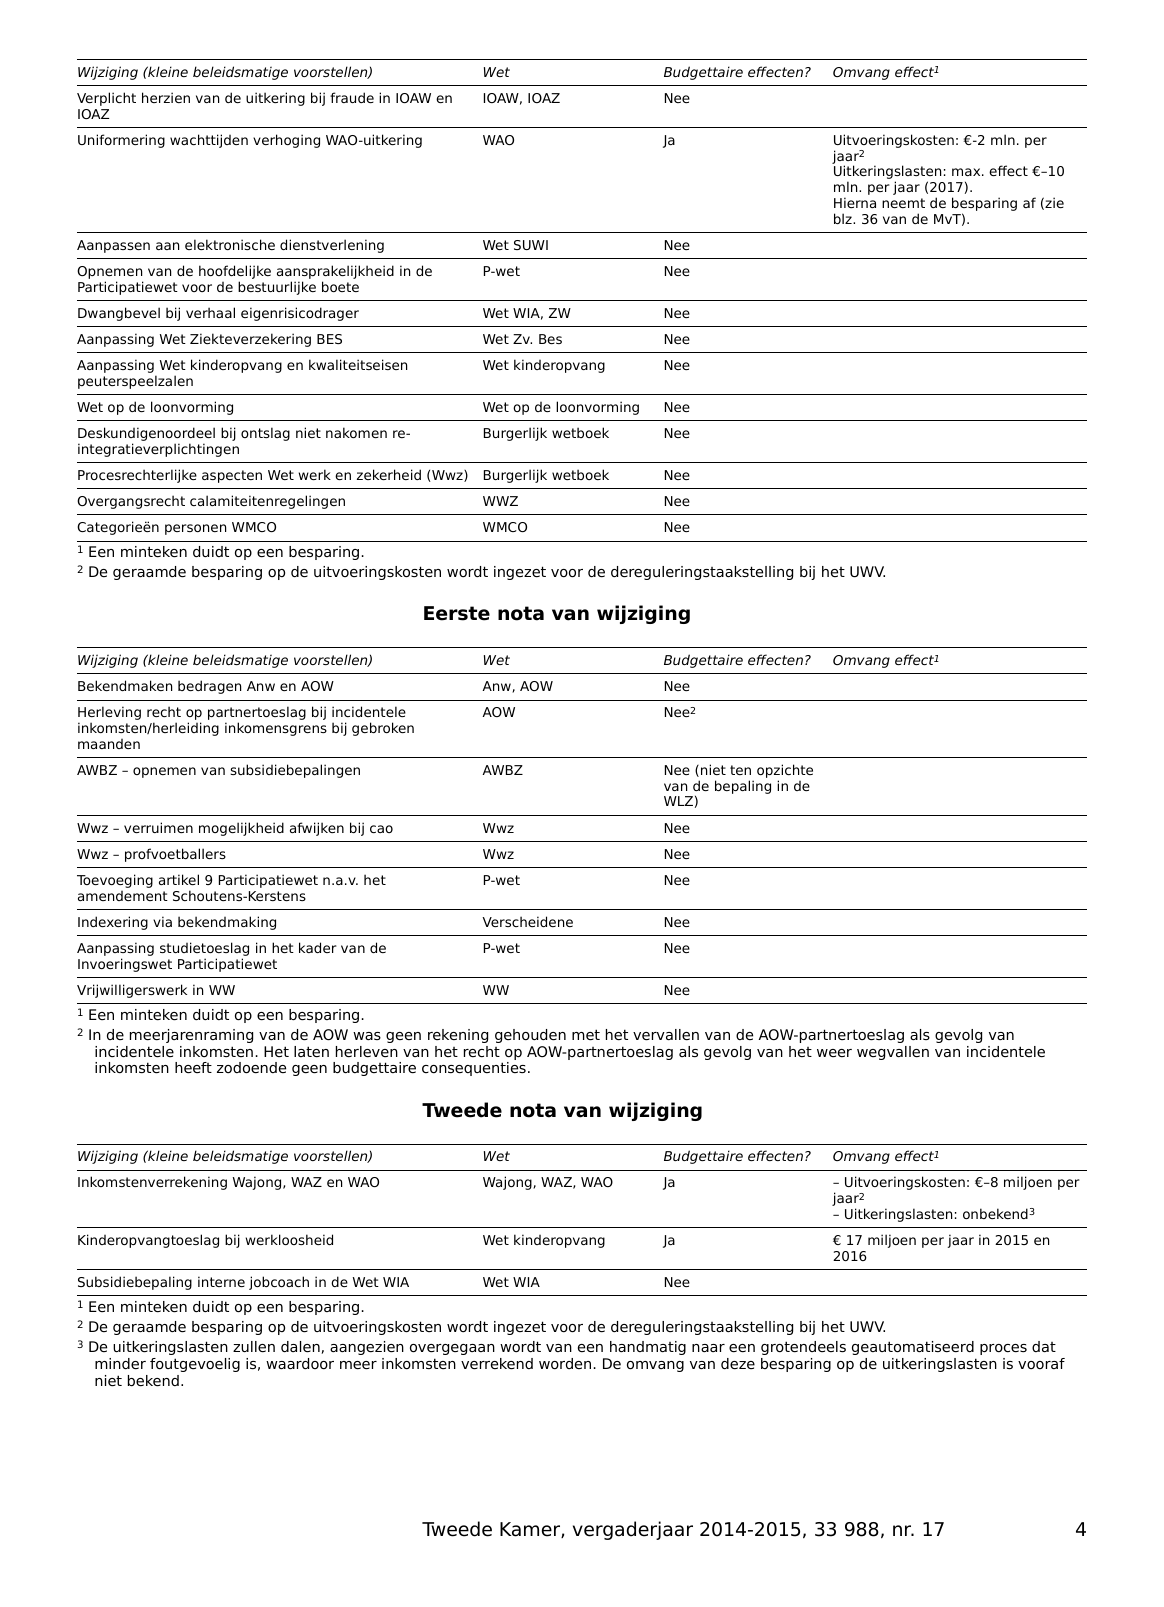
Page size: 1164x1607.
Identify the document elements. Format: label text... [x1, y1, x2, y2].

table_cell P-wet [477, 868, 657, 909]
table_cell [827, 421, 1087, 462]
table_cell Subsidiebepaling interne jobcoach in de Wet WIA [77, 1270, 477, 1295]
table_cell AWBZ – opnemen van subsidiebepalingen [77, 758, 477, 815]
table_cell Burgerlijk wetboek [477, 463, 657, 488]
table_cell [827, 910, 1087, 935]
table_cell Nee [657, 395, 827, 420]
table_cell [827, 515, 1087, 541]
table_cell Nee [657, 463, 827, 488]
table_cell [827, 758, 1087, 815]
table_cell Nee [657, 353, 827, 394]
table_cell Nee [657, 868, 827, 909]
table_cell Uniformering wachttijden verhoging WAO-uitkering [77, 128, 477, 232]
table_cell [827, 233, 1087, 258]
table_cell Nee (niet ten opzichte van de bepaling in de WLZ) [657, 758, 827, 815]
table_cell Nee [657, 978, 827, 1003]
table_cell WWZ [477, 489, 657, 514]
table_cell Wet SUWI [477, 233, 657, 258]
table_header Omvang effect1 [827, 648, 1087, 673]
table_header Wijziging (kleine beleidsmatige voorstellen) [77, 1145, 477, 1169]
table_cell Wwz – profvoetballers [77, 842, 477, 867]
table_cell Wet Zv. Bes [477, 327, 657, 352]
table_cell Wet kinderopvang [477, 1228, 657, 1269]
table_cell [827, 353, 1087, 394]
table_cell AOW [477, 701, 657, 757]
table_header Wet [477, 1145, 657, 1169]
table_cell P-wet [477, 259, 657, 300]
table_header Omvang effect1 [827, 60, 1087, 85]
table_cell Categorieën personen WMCO [77, 515, 477, 541]
table_cell Anw, AOW [477, 674, 657, 699]
table_cell 1 Een minteken duidt op een besparing. 2 De geraamde besparing op de uitvoeringskosten wordt ingezet voor de dereguleringstaakstelling bij het UWV. 3 De uitkeringslasten zullen dalen, aangezien overgegaan wordt van een handmatig naar een grotendeels geautomatiseerd proces dat minder foutgevoelig is, waardoor meer inkomsten verrekend worden. De omvang van deze besparing op de uitkeringslasten is vooraf niet bekend. [77, 1296, 1087, 1389]
table_cell [827, 489, 1087, 514]
table_cell Wet op de loonvorming [77, 395, 477, 420]
table_cell [827, 463, 1087, 488]
table_cell Wwz – verruimen mogelijkheid afwijken bij cao [77, 816, 477, 841]
table_header Omvang effect1 [827, 1145, 1087, 1169]
subtitle Eerste nota van wijziging [422, 603, 1087, 625]
table_cell – Uitvoeringskosten: €–8 miljoen per jaar2 – Uitkeringslasten: onbekend3 [827, 1171, 1087, 1227]
table_cell Kinderopvangtoeslag bij werkloosheid [77, 1228, 477, 1269]
table_cell P-wet [477, 936, 657, 977]
table_cell Nee [657, 233, 827, 258]
table_cell Nee [657, 489, 827, 514]
table_cell WW [477, 978, 657, 1003]
table_cell Nee [657, 936, 827, 977]
table_cell Wet op de loonvorming [477, 395, 657, 420]
table_cell Procesrechterlijke aspecten Wet werk en zekerheid (Wwz) [77, 463, 477, 488]
table_header Wet [477, 60, 657, 85]
table_cell Nee [657, 301, 827, 326]
table_cell Indexering via bekendmaking [77, 910, 477, 935]
table_cell WMCO [477, 515, 657, 541]
table_cell [827, 674, 1087, 699]
table_cell Wwz [477, 816, 657, 841]
table_header Wet [477, 648, 657, 673]
table_cell Nee2 [657, 701, 827, 757]
table_cell Ja [657, 1228, 827, 1269]
subtitle Tweede nota van wijziging [422, 1099, 1087, 1122]
table_cell Nee [657, 327, 827, 352]
table_header Budgettaire effecten? [657, 648, 827, 673]
table_header Wijziging (kleine beleidsmatige voorstellen) [77, 60, 477, 85]
table_cell [827, 301, 1087, 326]
table_cell [827, 1270, 1087, 1295]
table_cell Verscheidene [477, 910, 657, 935]
table_cell [827, 86, 1087, 127]
table_cell € 17 miljoen per jaar in 2015 en 2016 [827, 1228, 1087, 1269]
table_cell Wwz [477, 842, 657, 867]
table_cell Inkomstenverrekening Wajong, WAZ en WAO [77, 1171, 477, 1227]
table_cell [827, 978, 1087, 1003]
table_header Budgettaire effecten? [657, 60, 827, 85]
table_cell Deskundigenoordeel bij ontslag niet nakomen re-integratieverplichtingen [77, 421, 477, 462]
table_cell [827, 395, 1087, 420]
table_cell Wajong, WAZ, WAO [477, 1171, 657, 1227]
table_cell Nee [657, 816, 827, 841]
table_cell [827, 701, 1087, 757]
table_cell Nee [657, 1270, 827, 1295]
table_cell [827, 259, 1087, 300]
table_cell [827, 327, 1087, 352]
table_cell Overgangsrecht calamiteitenregelingen [77, 489, 477, 514]
table_header Wijziging (kleine beleidsmatige voorstellen) [77, 648, 477, 673]
table_cell Nee [657, 910, 827, 935]
table_cell Nee [657, 674, 827, 699]
table_cell [827, 816, 1087, 841]
table_cell Vrijwilligerswerk in WW [77, 978, 477, 1003]
table_header Budgettaire effecten? [657, 1145, 827, 1169]
table_cell Nee [657, 842, 827, 867]
table_cell Nee [657, 421, 827, 462]
table_cell Aanpassing Wet Ziekteverzekering BES [77, 327, 477, 352]
table_cell Aanpassing studietoeslag in het kader van de Invoeringswet Participatiewet [77, 936, 477, 977]
table_cell 1 Een minteken duidt op een besparing. 2 In de meerjarenraming van de AOW was geen rekening gehouden met het vervallen van de AOW-partnertoeslag als gevolg van incidentele inkomsten. Het laten herleven van het recht op AOW-partnertoeslag als gevolg van het weer wegvallen van incidentele inkomsten heeft zodoende geen budgettaire consequenties. [77, 1004, 1087, 1077]
table_cell Wet WIA, ZW [477, 301, 657, 326]
table_cell Burgerlijk wetboek [477, 421, 657, 462]
table_cell Dwangbevel bij verhaal eigenrisicodrager [77, 301, 477, 326]
table_cell Uitvoeringskosten: €-2 mln. per jaar2 Uitkeringslasten: max. effect €–10 mln. per jaar (2017). Hierna neemt de besparing af (zie blz. 36 van de MvT). [827, 128, 1087, 232]
table_cell [827, 842, 1087, 867]
table_cell Nee [657, 515, 827, 541]
table_cell Aanpassen aan elektronische dienstverlening [77, 233, 477, 258]
table_cell Wet WIA [477, 1270, 657, 1295]
table_cell Opnemen van de hoofdelijke aansprakelijkheid in de Participatiewet voor de bestuurlijke boete [77, 259, 477, 300]
table_cell [827, 936, 1087, 977]
table_cell Toevoeging artikel 9 Participatiewet n.a.v. het amendement Schoutens-Kerstens [77, 868, 477, 909]
table_cell Aanpassing Wet kinderopvang en kwaliteitseisen peuterspeelzalen [77, 353, 477, 394]
table_cell Bekendmaken bedragen Anw en AOW [77, 674, 477, 699]
table_cell IOAW, IOAZ [477, 86, 657, 127]
table_cell Wet kinderopvang [477, 353, 657, 394]
table_cell AWBZ [477, 758, 657, 815]
table_cell Verplicht herzien van de uitkering bij fraude in IOAW en IOAZ [77, 86, 477, 127]
table_cell 1 Een minteken duidt op een besparing. 2 De geraamde besparing op de uitvoeringskosten wordt ingezet voor de dereguleringstaakstelling bij het UWV. [77, 542, 1087, 581]
table_cell Herleving recht op partnertoeslag bij incidentele inkomsten/herleiding inkomensgrens bij gebroken maanden [77, 701, 477, 757]
table_cell WAO [477, 128, 657, 232]
table_cell [827, 868, 1087, 909]
table_cell Nee [657, 86, 827, 127]
table_cell Ja [657, 1171, 827, 1227]
table_cell Ja [657, 128, 827, 232]
table_cell Nee [657, 259, 827, 300]
